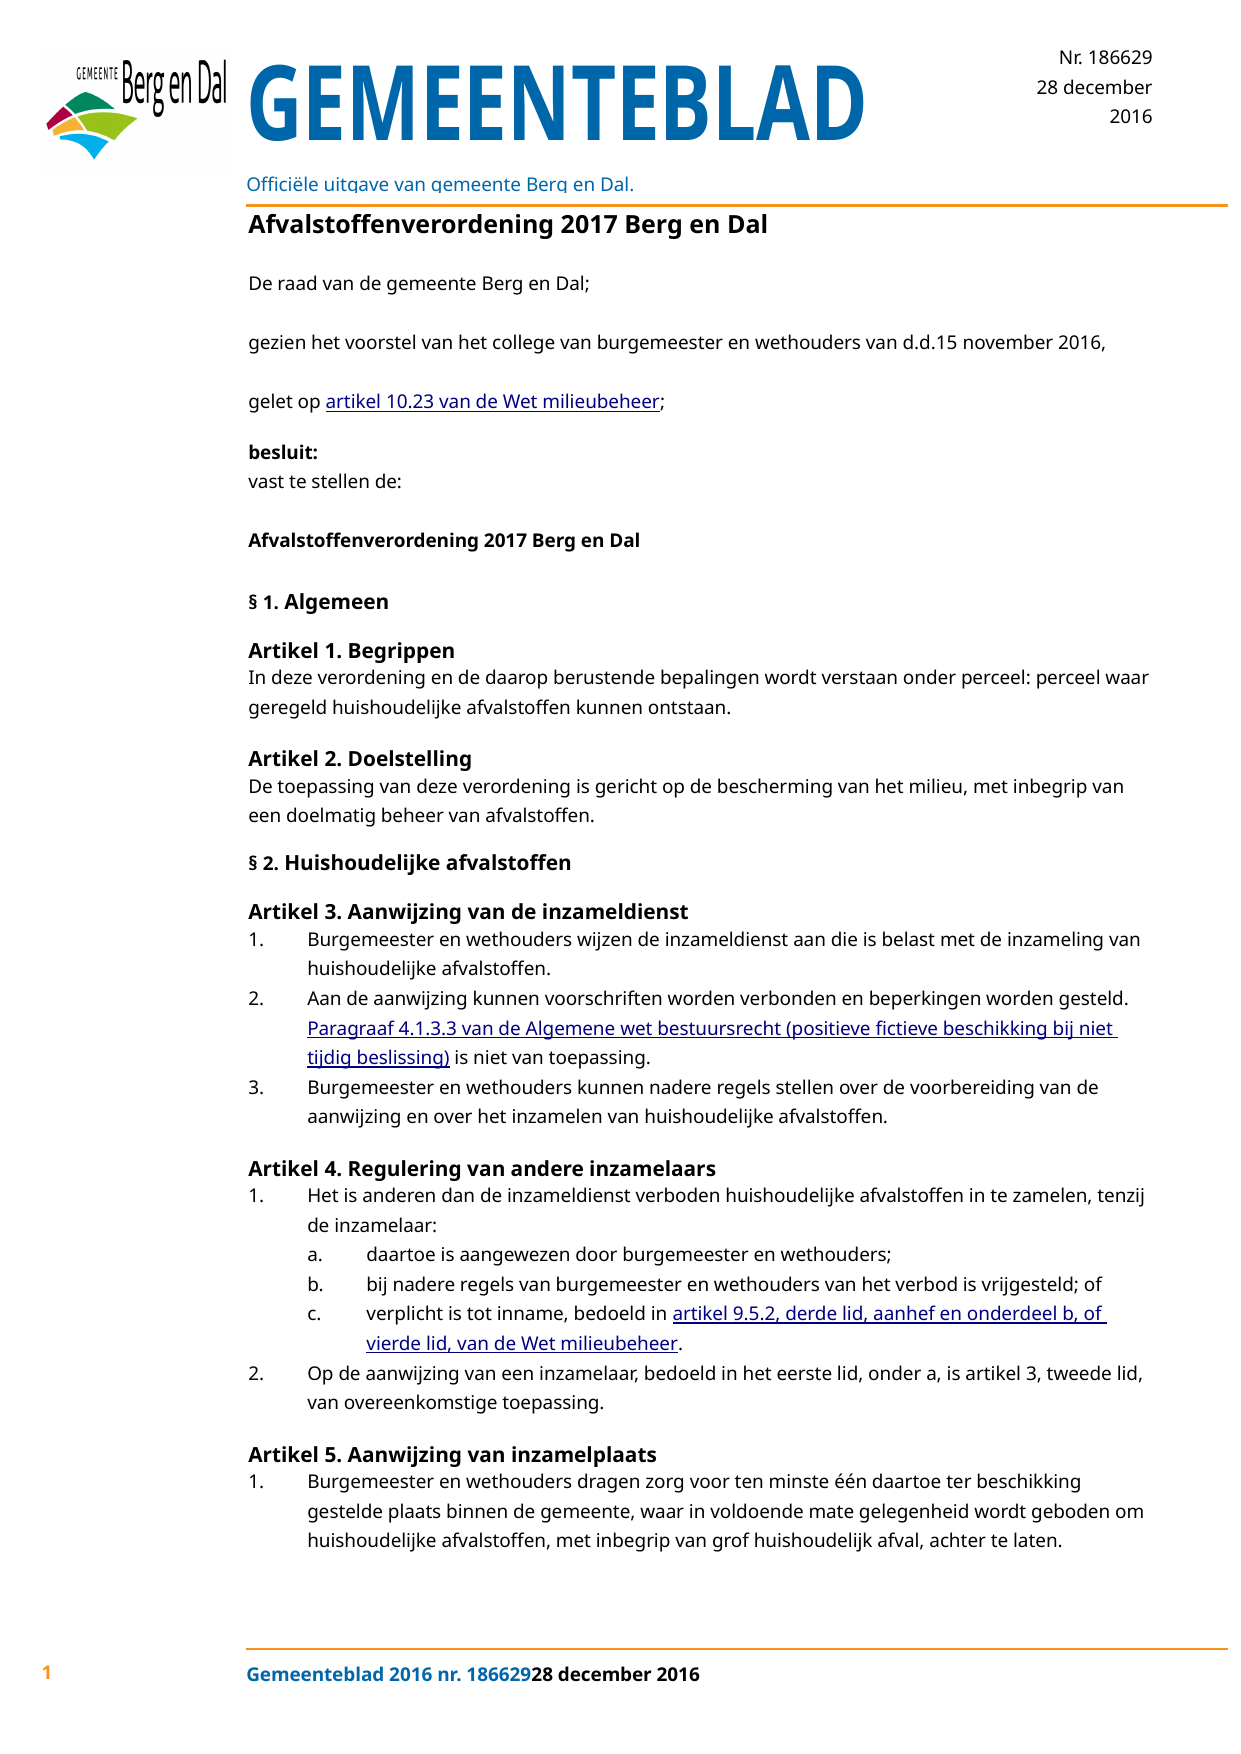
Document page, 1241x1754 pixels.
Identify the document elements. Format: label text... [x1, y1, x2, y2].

text De raad van de gemeente Berg en Dal; [248, 270, 1152, 296]
list daartoe is aangewezen door burgemeester en wethouders; [307, 1241, 1152, 1267]
text In deze verordening en de daarop berustende bepalingen wordt verstaan onder perceel: perceel waar geregeld huishoudelijke afvalstoffen kunnen ontstaan. [248, 664, 1152, 720]
text gelet op artikel 10.23 van de Wet milieubeheer; [248, 389, 1152, 414]
list verplicht is tot inname, bedoeld in artikel 9.5.2, derde lid, aanhef en onderdeel b, of vierde lid, van de Wet milieubeheer. [307, 1301, 1152, 1356]
list Op de aanwijzing van een inzamelaar, bedoeld in het eerste lid, onder a, is artikel 3, tweede lid, van overeenkomstige toepassing. [248, 1360, 1152, 1415]
text § 2. Huishoudelijke afvalstoffen [248, 848, 1152, 877]
list Aan de aanwijzing kunnen voorschriften worden verbonden en beperkingen worden gesteld. Paragraaf 4.1.3.3 van de Algemene wet bestuursrecht (positieve fictieve beschikking bij niet tijdig beslissing) is niet van toepassing. [248, 985, 1152, 1070]
text besluit: [248, 439, 1152, 465]
text Artikel 5. Aanwijzing van inzamelplaats [248, 1440, 1152, 1468]
text Artikel 3. Aanwijzing van de inzameldienst [248, 897, 1152, 926]
list Het is anderen dan de inzameldienst verboden huishoudelijke afvalstoffen in te zamelen, tenzij de inzamelaar: [248, 1182, 1152, 1238]
list Burgemeester en wethouders kunnen nadere regels stellen over de voorbereiding van de aanwijzing en over het inzamelen van huishoudelijke afvalstoffen. [248, 1074, 1152, 1129]
text Artikel 4. Regulering van andere inzamelaars [248, 1154, 1152, 1182]
text gezien het voorstel van het college van burgemeester en wethouders van d.d.15 november 2016, [248, 329, 1152, 355]
text Afvalstoffenverordening 2017 Berg en Dal [248, 528, 1152, 553]
text Artikel 2. Doelstelling [248, 744, 1152, 773]
text vast te stellen de: [248, 468, 1152, 494]
text § 1. Algemeen [248, 587, 1152, 615]
text Artikel 1. Begrippen [248, 636, 1152, 664]
text De toepassing van deze verordening is gericht op de bescherming van het milieu, met inbegrip van een doelmatig beheer van afvalstoffen. [248, 773, 1152, 828]
text Afvalstoffenverordening 2017 Berg en Dal [248, 207, 1152, 241]
list Burgemeester en wethouders wijzen de inzameldienst aan die is belast met de inzameling van huishoudelijke afvalstoffen. [248, 926, 1152, 981]
picture [41, 47, 231, 172]
list Burgemeester en wethouders dragen zorg voor ten minste één daartoe ter beschikking gestelde plaats binnen de gemeente, waar in voldoende mate gelegenheid wordt geboden om huishoudelijke afvalstoffen, met inbegrip van grof huishoudelijk afval, achter te laten. [248, 1468, 1152, 1553]
list bij nadere regels van burgemeester en wethouders van het verbod is vrijgesteld; of [307, 1271, 1152, 1297]
